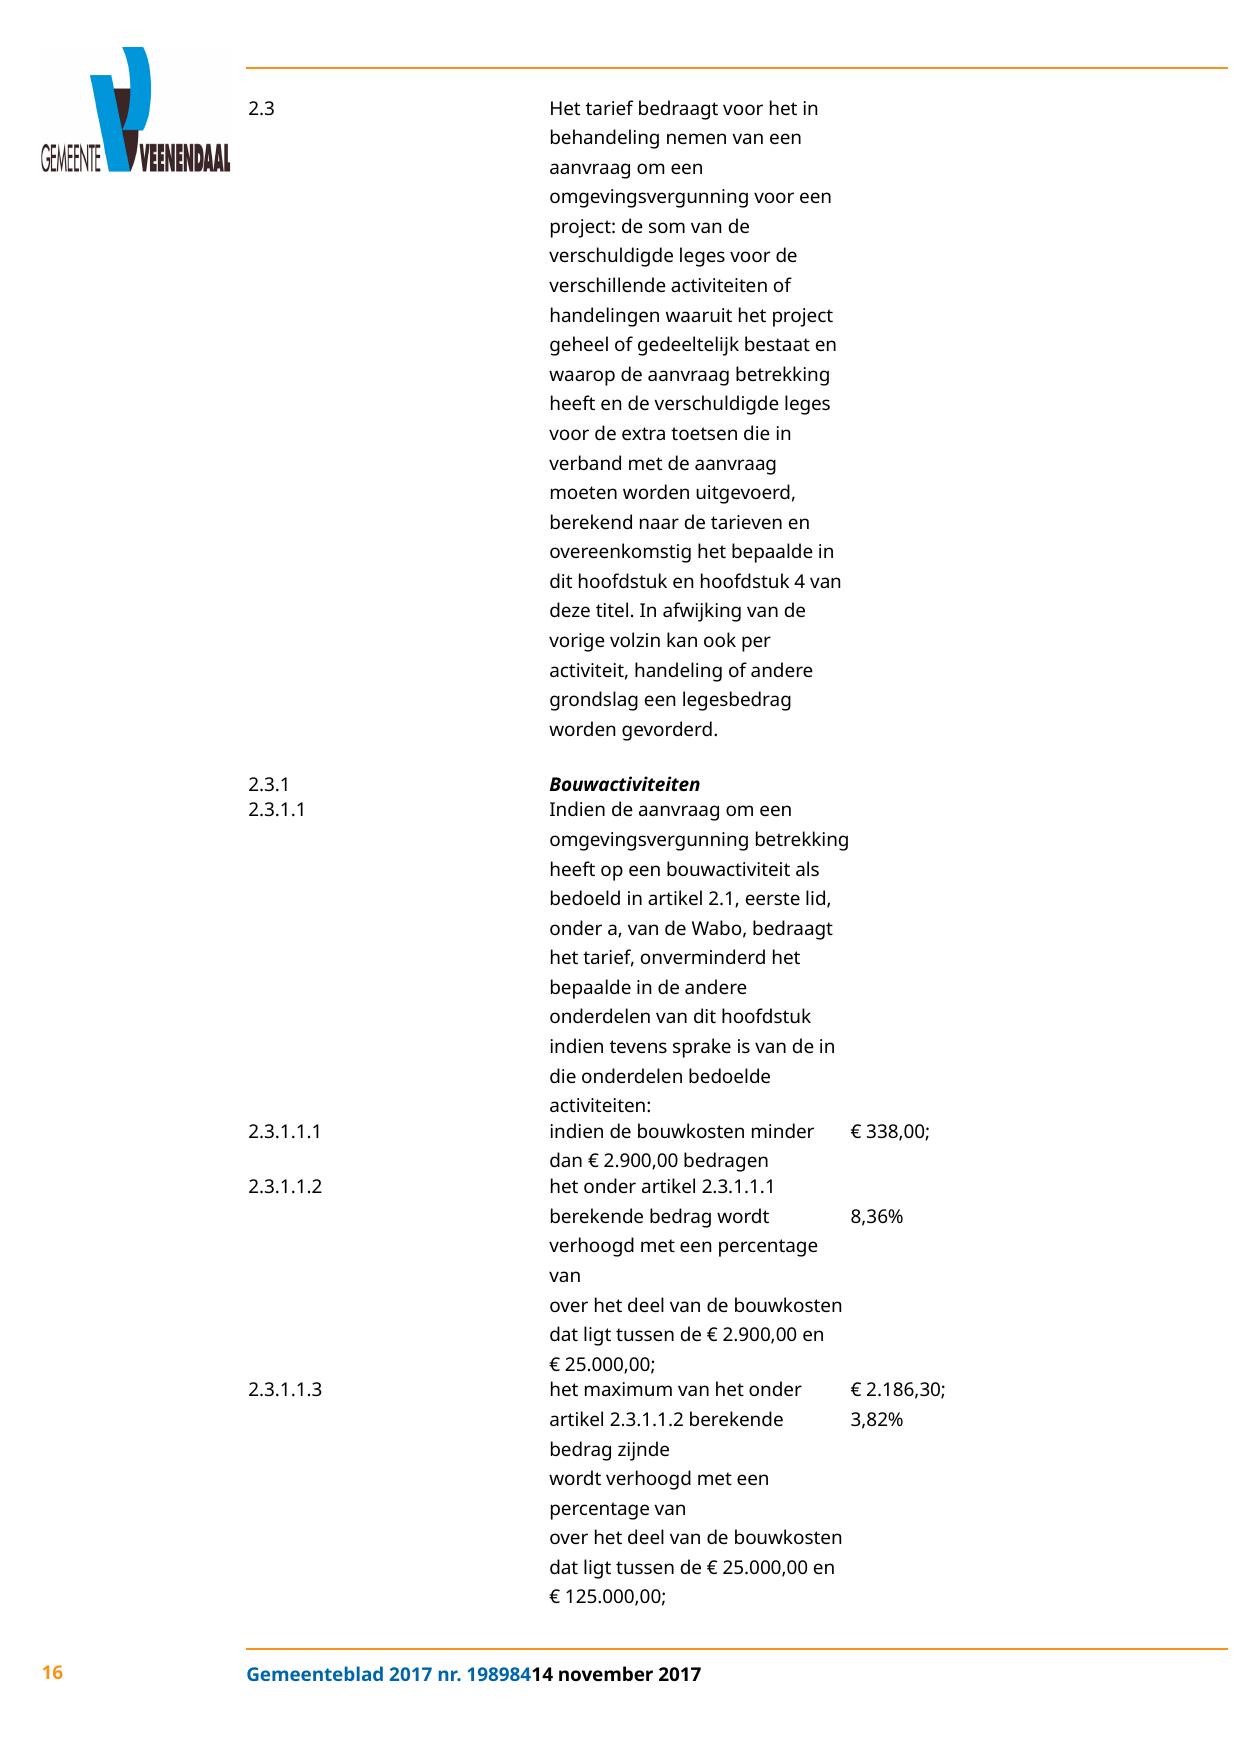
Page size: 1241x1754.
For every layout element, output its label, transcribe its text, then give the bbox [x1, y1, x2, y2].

table_cell 8,36% [850, 1174, 1152, 1377]
table_header [850, 771, 1152, 797]
table_cell € 338,00; [850, 1118, 1152, 1173]
table_cell [549, 742, 850, 767]
table_cell [248, 742, 549, 767]
table_cell [850, 797, 1152, 1118]
table_cell het maximum van het onder artikel 2.3.1.1.2 berekende bedrag zijnde wordt verhoogd met een percentage van over het deel van de bouwkosten dat ligt tussen de € 25.000,00 en € 125.000,00; [549, 1377, 850, 1609]
picture [123, 47, 231, 172]
picture [41, 47, 130, 172]
table_cell 2.3.1.1.2 [248, 1174, 549, 1377]
table_cell 2.3.1.1.3 [248, 1377, 549, 1609]
table_cell indien de bouwkosten minder dan € 2.900,00 bedragen [549, 1118, 850, 1173]
table_cell Indien de aanvraag om een omgevingsvergunning betrekking heeft op een bouwactiviteit als bedoeld in artikel 2.1, eerste lid, onder a, van de Wabo, bedraagt het tarief, onverminderd het bepaalde in de andere onderdelen van dit hoofdstuk indien tevens sprake is van de in die onderdelen bedoelde activiteiten: [549, 797, 850, 1118]
table_cell het onder artikel 2.3.1.1.1 berekende bedrag wordt verhoogd met een percentage van over het deel van de bouwkosten dat ligt tussen de € 2.900,00 en € 25.000,00; [549, 1174, 850, 1377]
table_header 2.3 [248, 95, 549, 742]
table_header Het tarief bedraagt voor het in behandeling nemen van een aanvraag om een omgevingsvergunning voor een project: de som van de verschuldigde leges voor de verschillende activiteiten of handelingen waaruit het project geheel of gedeeltelijk bestaat en waarop de aanvraag betrekking heeft en de verschuldigde leges voor de extra toetsen die in verband met de aanvraag moeten worden uitgevoerd, berekend naar de tarieven en overeenkomstig het bepaalde in dit hoofdstuk en hoofdstuk 4 van deze titel. In afwijking van de vorige volzin kan ook per activiteit, handeling of andere grondslag een legesbedrag worden gevorderd. [549, 95, 850, 742]
table_cell € 2.186,30; 3,82% [850, 1377, 1152, 1609]
table_header 2.3.1 [248, 771, 549, 797]
table_cell 2.3.1.1 [248, 797, 549, 1118]
table_header Bouwactiviteiten [549, 771, 850, 797]
table_header [850, 95, 1152, 742]
table_cell [850, 742, 1152, 767]
table_cell 2.3.1.1.1 [248, 1118, 549, 1173]
